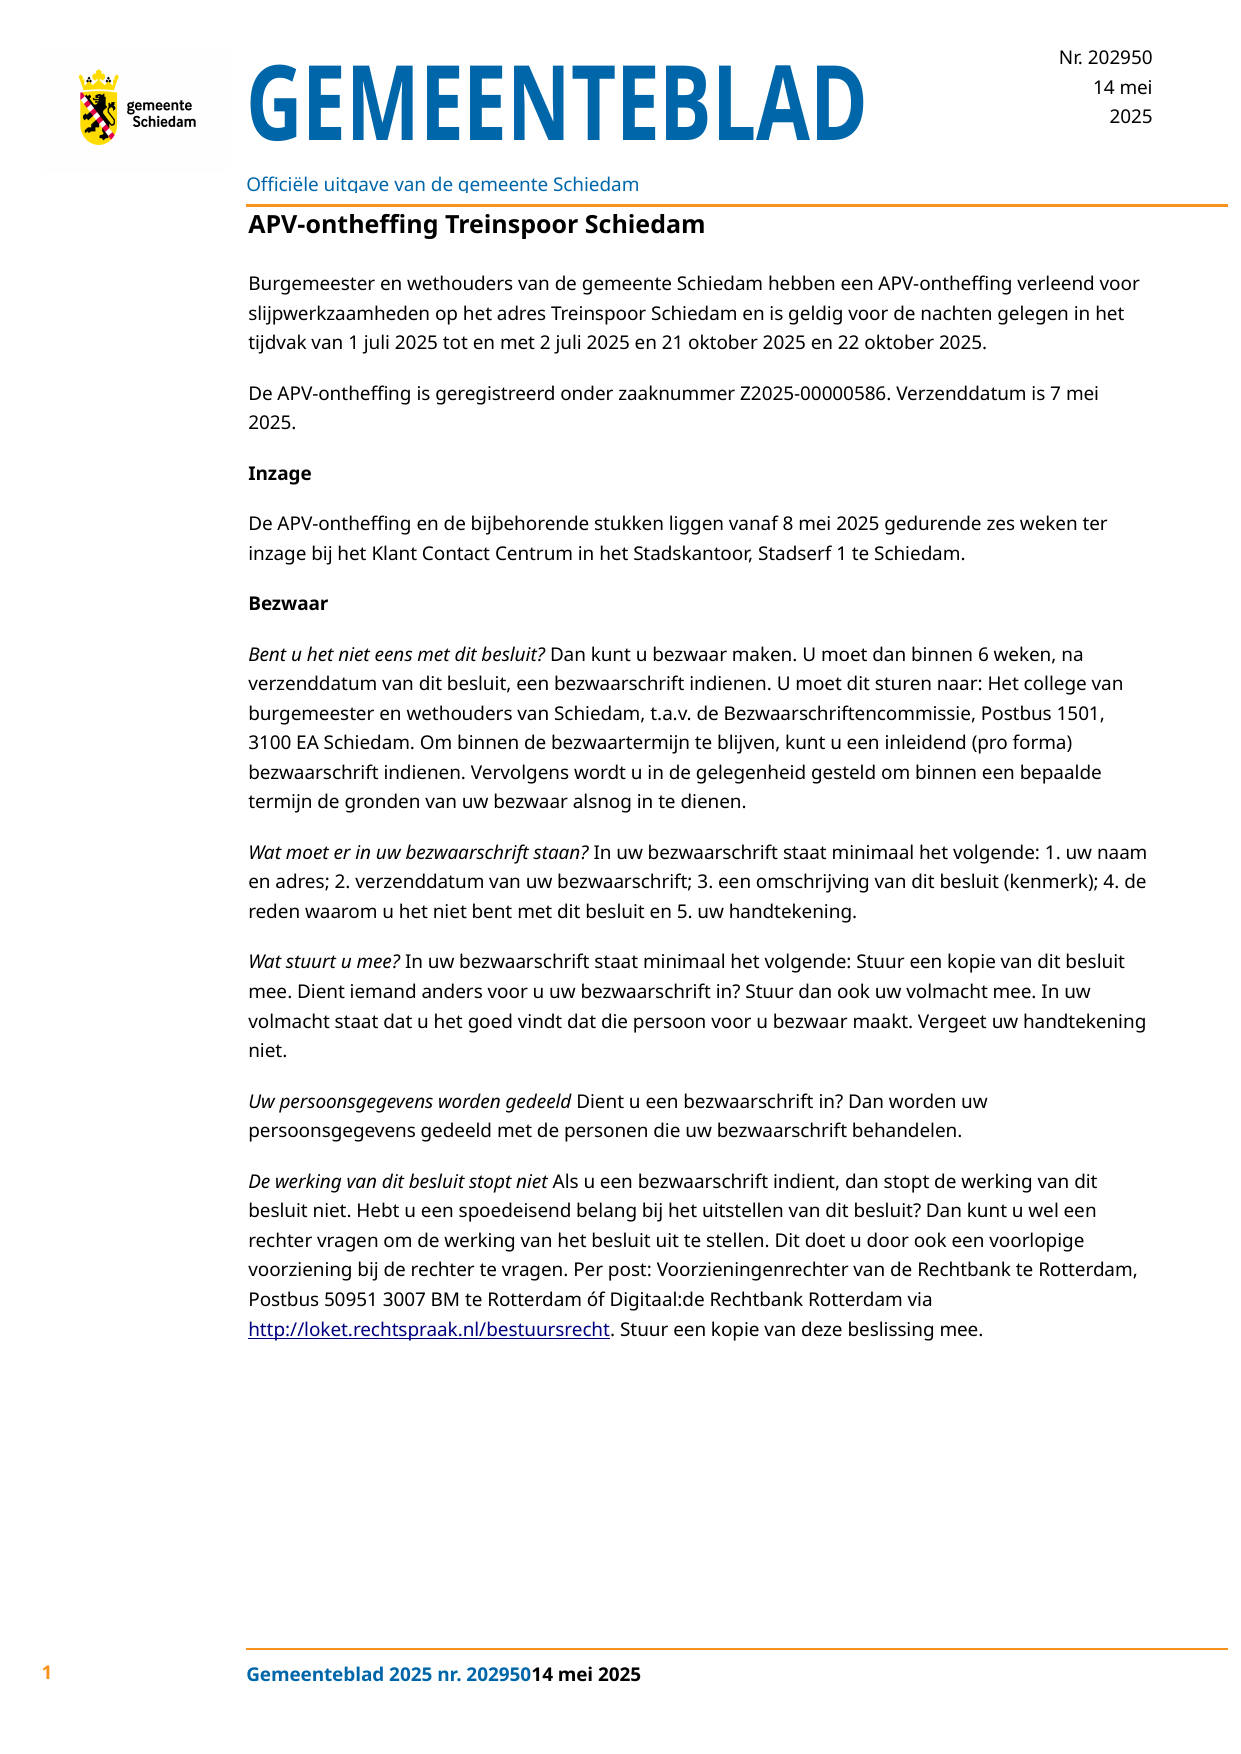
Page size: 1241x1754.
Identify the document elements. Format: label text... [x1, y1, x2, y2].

text Inzage [248, 460, 1152, 486]
text De APV-ontheffing is geregistreerd onder zaaknummer Z2025-00000586. Verzenddatum is 7 mei 2025. [248, 380, 1152, 435]
text APV-ontheffing Treinspoor Schiedam [248, 207, 1152, 241]
text De APV-ontheffing en de bijbehorende stukken liggen vanaf 8 mei 2025 gedurende zes weken ter inzage bij het Klant Contact Centrum in het Stadskantoor, Stadserf 1 te Schiedam. [248, 510, 1152, 566]
text De werking van dit besluit stopt niet Als u een bezwaarschrift indient, dan stopt de werking van dit besluit niet. Hebt u een spoedeisend belang bij het uitstellen van dit besluit? Dan kunt u wel een rechter vragen om de werking van het besluit uit te stellen. Dit doet u door ook een voorlopige voorziening bij de rechter te vragen. Per post: Voorzieningenrechter van de Rechtbank te Rotterdam, Postbus 50951 3007 BM te Rotterdam óf Digitaal:de Rechtbank Rotterdam via http://loket.rechtspraak.nl/bestuursrecht. Stuur een kopie van deze beslissing mee. [248, 1168, 1152, 1341]
text Burgemeester en wethouders van de gemeente Schiedam hebben een APV-ontheffing verleend voor slijpwerkzaamheden op het adres Treinspoor Schiedam en is geldig voor de nachten gelegen in het tijdvak van 1 juli 2025 tot en met 2 juli 2025 en 21 oktober 2025 en 22 oktober 2025. [248, 270, 1152, 355]
text Wat stuurt u mee? In uw bezwaarschrift staat minimaal het volgende: Stuur een kopie van dit besluit mee. Dient iemand anders voor u uw bezwaarschrift in? Stuur dan ook uw volmacht mee. In uw volmacht staat dat u het goed vindt dat die persoon voor u bezwaar maakt. Vergeet uw handtekening niet. [248, 949, 1152, 1063]
text Bezwaar [248, 590, 1152, 616]
text Uw persoonsgegevens worden gedeeld Dient u een bezwaarschrift in? Dan worden uw persoonsgegevens gedeeld met de personen die uw bezwaarschrift behandelen. [248, 1088, 1152, 1143]
text Wat moet er in uw bezwaarschrift staan? In uw bezwaarschrift staat minimaal het volgende: 1. uw naam en adres; 2. verzenddatum van uw bezwaarschrift; 3. een omschrijving van dit besluit (kenmerk); 4. de reden waarom u het niet bent met dit besluit en 5. uw handtekening. [248, 839, 1152, 924]
text Bent u het niet eens met dit besluit? Dan kunt u bezwaar maken. U moet dan binnen 6 weken, na verzenddatum van dit besluit, een bezwaarschrift indienen. U moet dit sturen naar: Het college van burgemeester en wethouders van Schiedam, t.a.v. de Bezwaarschriftencommissie, Postbus 1501, 3100 EA Schiedam. Om binnen de bezwaartermijn te blijven, kunt u een inleidend (pro forma) bezwaarschrift indienen. Vervolgens wordt u in de gelegenheid gesteld om binnen een bepaalde termijn de gronden van uw bezwaar alsnog in te dienen. [248, 641, 1152, 814]
picture [41, 47, 231, 172]
